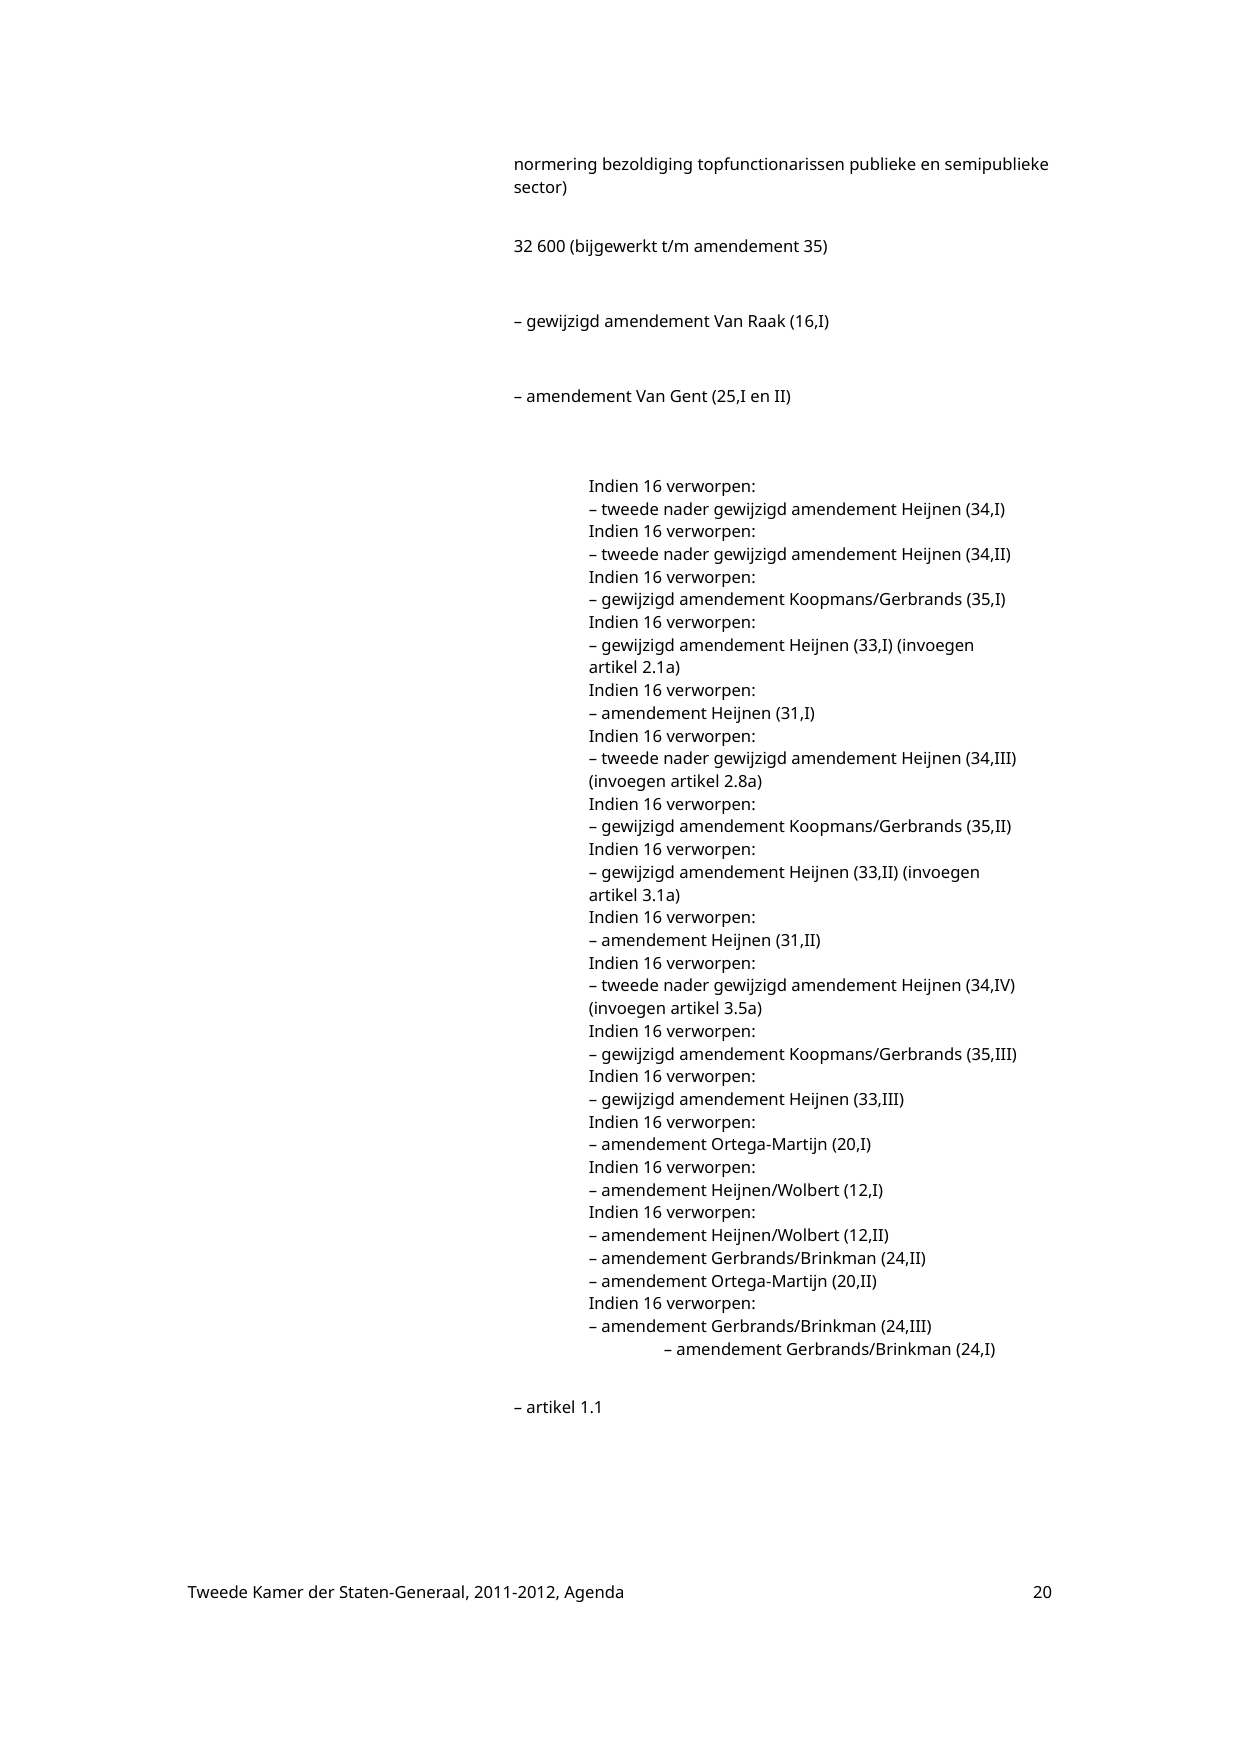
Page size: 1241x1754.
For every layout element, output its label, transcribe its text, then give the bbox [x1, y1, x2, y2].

table_cell [490, 306, 510, 381]
table_cell [490, 150, 510, 231]
table_cell [490, 456, 510, 1393]
table_cell [188, 381, 490, 456]
table_cell [490, 1393, 510, 1468]
table_cell [188, 456, 490, 1393]
table_cell [188, 231, 490, 306]
table_cell [188, 306, 490, 381]
table_cell normering bezoldiging topfunctionarissen publieke en semipublieke sector) [510, 150, 1053, 231]
table_cell Indien 16 verworpen: – tweede nader gewijzigd amendement Heijnen (34,I) Indien 16 verworpen: – tweede nader gewijzigd amendement Heijnen (34,II) Indien 16 verworpen: – gewijzigd amendement Koopmans/Gerbrands (35,I) Indien 16 verworpen: – gewijzigd amendement Heijnen (33,I) (invoegen artikel 2.1a) Indien 16 verworpen: – amendement Heijnen (31,I) Indien 16 verworpen: – tweede nader gewijzigd amendement Heijnen (34,III) (invoegen artikel 2.8a) Indien 16 verworpen: – gewijzigd amendement Koopmans/Gerbrands (35,II) Indien 16 verworpen: – gewijzigd amendement Heijnen (33,II) (invoegen artikel 3.1a) Indien 16 verworpen: – amendement Heijnen (31,II) Indien 16 verworpen: – tweede nader gewijzigd amendement Heijnen (34,IV) (invoegen artikel 3.5a) Indien 16 verworpen: – gewijzigd amendement Koopmans/Gerbrands (35,III) Indien 16 verworpen: – gewijzigd amendement Heijnen (33,III) Indien 16 verworpen: – amendement Ortega-Martijn (20,I) Indien 16 verworpen: – amendement Heijnen/Wolbert (12,I) Indien 16 verworpen: – amendement Heijnen/Wolbert (12,II) – amendement Gerbrands/Brinkman (24,II) – amendement Ortega-Martijn (20,II) Indien 16 verworpen: – amendement Gerbrands/Brinkman (24,III) – amendement Gerbrands/Brinkman (24,I) [510, 456, 1053, 1393]
table_cell [188, 1393, 490, 1468]
table_cell [490, 231, 510, 306]
table_cell [188, 150, 490, 231]
table_cell – artikel 1.1 [510, 1393, 1053, 1468]
table_cell 32 600 (bijgewerkt t/m amendement 35) [510, 231, 1053, 306]
table_cell [490, 381, 510, 456]
table_cell – gewijzigd amendement Van Raak (16,I) [510, 306, 1053, 381]
table_cell – amendement Van Gent (25,I en II) [510, 381, 1053, 456]
